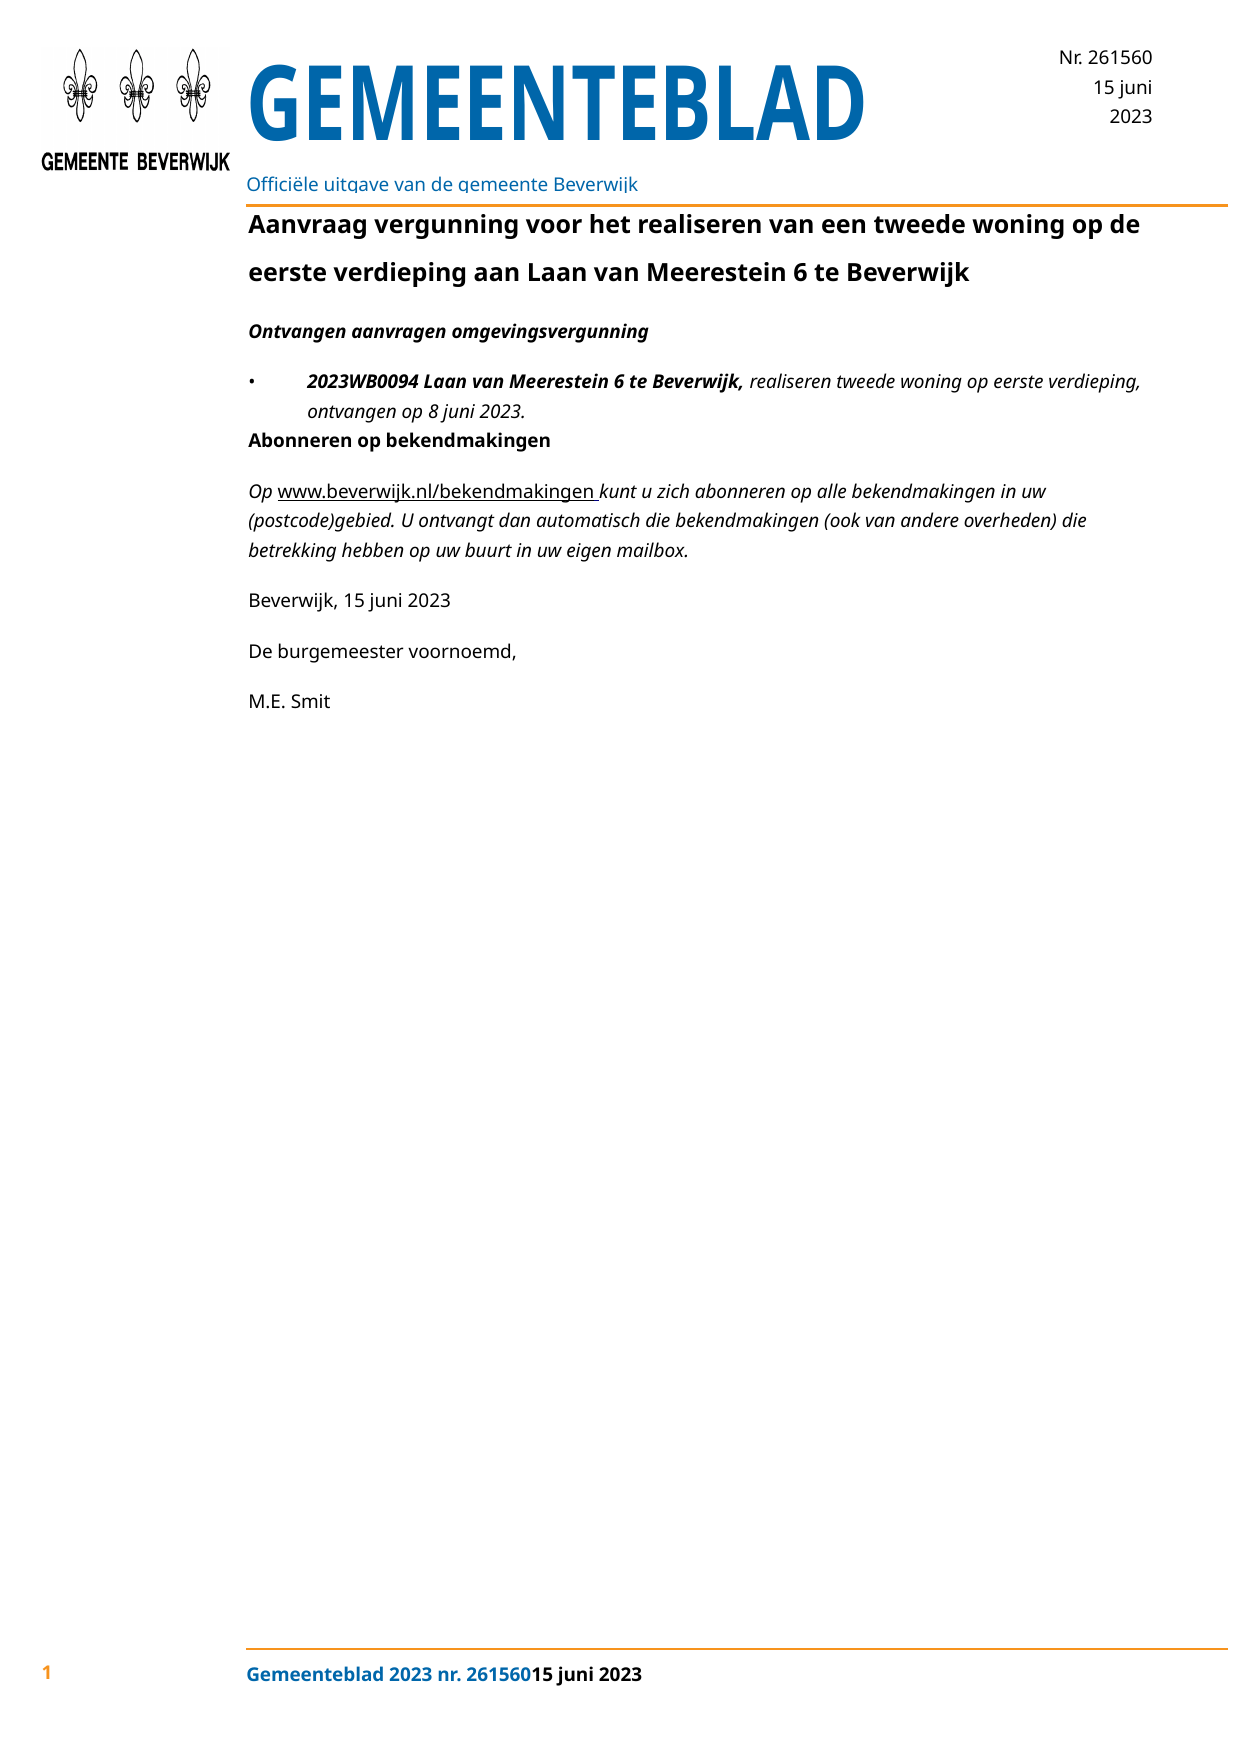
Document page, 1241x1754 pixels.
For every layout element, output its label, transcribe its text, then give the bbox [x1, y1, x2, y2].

picture [41, 47, 231, 172]
text De burgemeester voornoemd, [248, 638, 1152, 664]
text Abonneren op bekendmakingen [248, 427, 1152, 453]
text Aanvraag vergunning voor het realiseren van een tweede woning op de eerste verdieping aan Laan van Meerestein 6 te Beverwijk [248, 207, 1152, 288]
text Beverwijk, 15 juni 2023 [248, 587, 1152, 613]
text M.E. Smit [248, 688, 1152, 714]
text Op www.beverwijk.nl/bekendmakingen kunt u zich abonneren op alle bekendmakingen in uw (postcode)gebied. U ontvangt dan automatisch die bekendmakingen (ook van andere overheden) die betrekking hebben op uw buurt in uw eigen mailbox. [248, 478, 1152, 563]
text Ontvangen aanvragen omgevingsvergunning [248, 318, 1152, 344]
list 2023WB0094 Laan van Meerestein 6 te Beverwijk, realiseren tweede woning op eerste verdieping, ontvangen op 8 juni 2023. [248, 368, 1152, 424]
